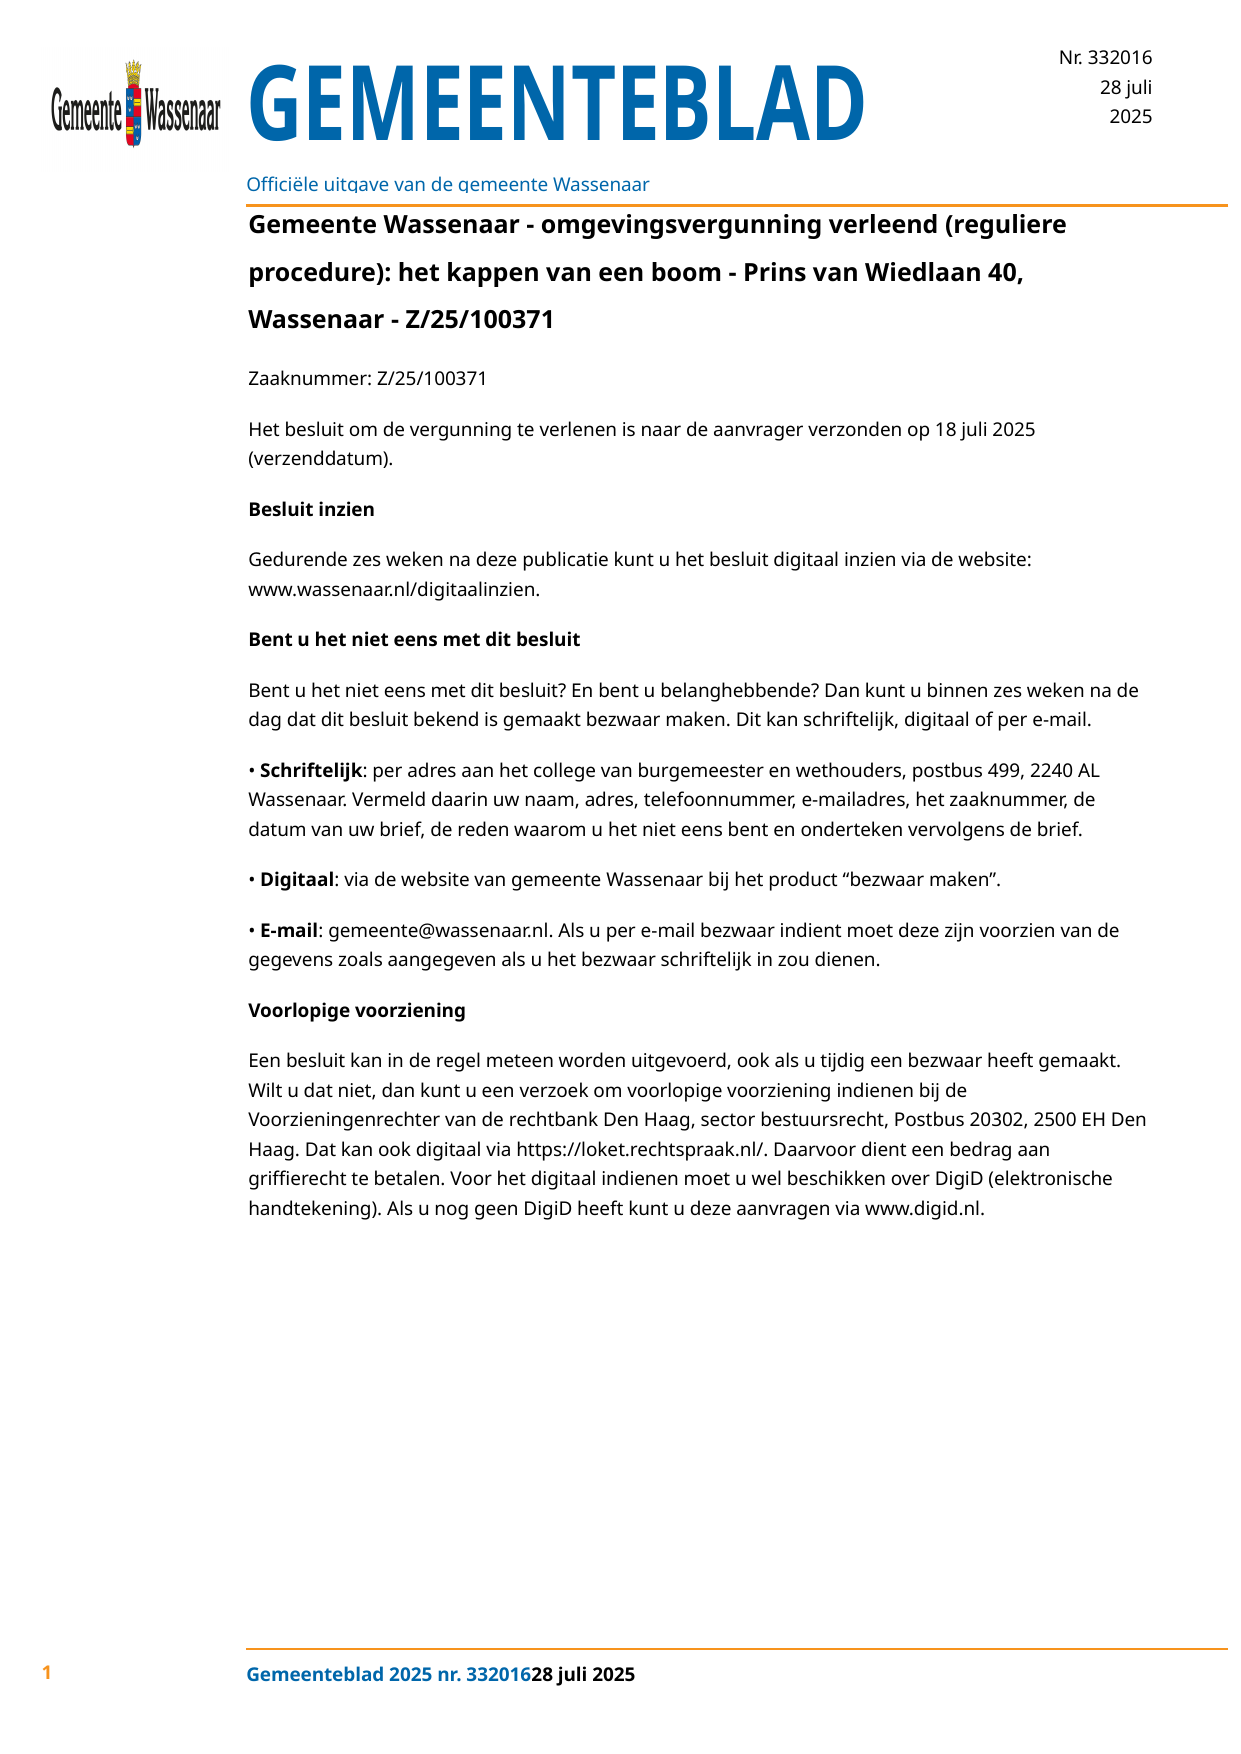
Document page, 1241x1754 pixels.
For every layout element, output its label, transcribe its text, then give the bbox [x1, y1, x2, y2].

text Bent u het niet eens met dit besluit [248, 626, 1152, 652]
text Bent u het niet eens met dit besluit? En bent u belanghebbende? Dan kunt u binnen zes weken na de dag dat dit besluit bekend is gemaakt bezwaar maken. Dit kan schriftelijk, digitaal of per e-mail. [248, 677, 1152, 732]
text • E-mail: gemeente@wassenaar.nl. Als u per e-mail bezwaar indient moet deze zijn voorzien van de gegevens zoals aangegeven als u het bezwaar schriftelijk in zou dienen. [248, 917, 1152, 972]
text Zaaknummer: Z/25/100371 [248, 366, 1152, 391]
text Gemeente Wassenaar - omgevingsvergunning verleend (reguliere procedure): het kappen van een boom - Prins van Wiedlaan 40, Wassenaar - Z/25/100371 [248, 207, 1152, 336]
text Gedurende zes weken na deze publicatie kunt u het besluit digitaal inzien via de website: www.wassenaar.nl/digitaalinzien. [248, 546, 1152, 602]
text Besluit inzien [248, 496, 1152, 522]
picture [41, 47, 231, 172]
text • Digitaal: via de website van gemeente Wassenaar bij het product “bezwaar maken”. [248, 866, 1152, 892]
text Een besluit kan in de regel meteen worden uitgevoerd, ook als u tijdig een bezwaar heeft gemaakt. Wilt u dat niet, dan kunt u een verzoek om voorlopige voorziening indienen bij de Voorzieningenrechter van de rechtbank Den Haag, sector bestuursrecht, Postbus 20302, 2500 EH Den Haag. Dat kan ook digitaal via https://loket.rechtspraak.nl/. Daarvoor dient een bedrag aan griffierecht te betalen. Voor het digitaal indienen moet u wel beschikken over DigiD (elektronische handtekening). Als u nog geen DigiD heeft kunt u deze aanvragen via www.digid.nl. [248, 1047, 1152, 1221]
text Voorlopige voorziening [248, 997, 1152, 1022]
text • Schriftelijk: per adres aan het college van burgemeester en wethouders, postbus 499, 2240 AL Wassenaar. Vermeld daarin uw naam, adres, telefoonnummer, e-mailadres, het zaaknummer, de datum van uw brief, de reden waarom u het niet eens bent en onderteken vervolgens de brief. [248, 757, 1152, 842]
text Het besluit om de vergunning te verlenen is naar de aanvrager verzonden op 18 juli 2025 (verzenddatum). [248, 416, 1152, 471]
